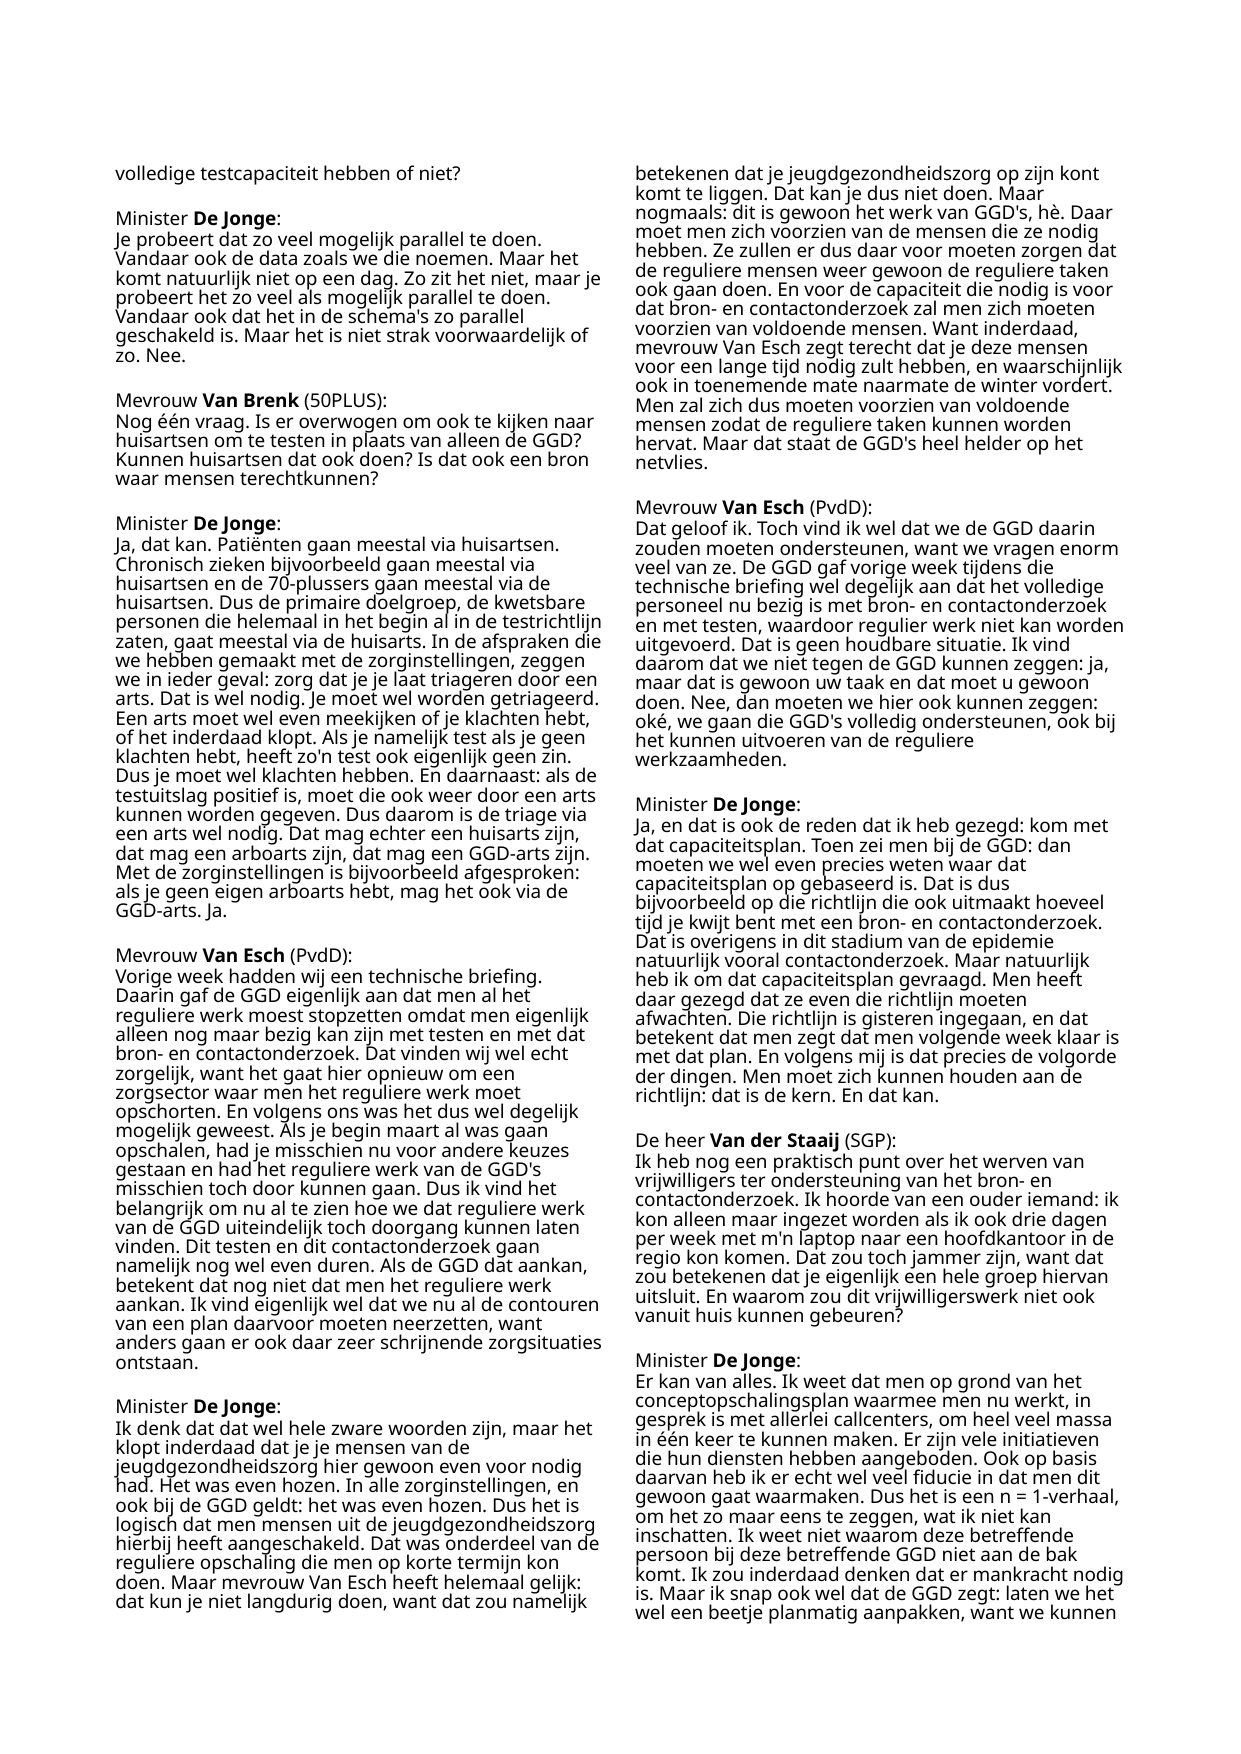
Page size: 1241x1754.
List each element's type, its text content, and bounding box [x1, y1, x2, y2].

text Ja, dat kan. Patiënten gaan meestal via huisartsen. Chronisch zieken bijvoorbeeld gaan meestal via huisartsen en de 70-plussers gaan meestal via de huisartsen. Dus de primaire doelgroep, de kwetsbare personen die helemaal in het begin al in de testrichtlijn zaten, gaat meestal via de huisarts. In de afspraken die we hebben gemaakt met de zorginstellingen, zeggen we in ieder geval: zorg dat je je laat triageren door een arts. Dat is wel nodig. Je moet wel worden getriageerd. Een arts moet wel even meekijken of je klachten hebt, of het inderdaad klopt. Als je namelijk test als je geen klachten hebt, heeft zo'n test ook eigenlijk geen zin. Dus je moet wel klachten hebben. En daarnaast: als de testuitslag positief is, moet die ook weer door een arts kunnen worden gegeven. Dus daarom is de triage via een arts wel nodig. Dat mag echter een huisarts zijn, dat mag een arboarts zijn, dat mag een GGD-arts zijn. Met de zorginstellingen is bijvoorbeeld afgesproken: als je geen eigen arboarts hebt, mag het ook via de GGD-arts. Ja. [115, 536, 605, 922]
text Minister De Jonge: [635, 792, 1125, 817]
text Minister De Jonge: [115, 205, 605, 231]
text Ja, en dat is ook de reden dat ik heb gezegd: kom met dat capaciteitsplan. Toen zei men bij de GGD: dan moeten we wel even precies weten waar dat capaciteitsplan op gebaseerd is. Dat is dus bijvoorbeeld op die richtlijn die ook uitmaakt hoeveel tijd je kwijt bent met een bron- en contactonderzoek. Dat is overigens in dit stadium van de epidemie natuurlijk vooral contactonderzoek. Maar natuurlijk heb ik om dat capaciteitsplan gevraagd. Men heeft daar gezegd dat ze even die richtlijn moeten afwachten. Die richtlijn is gisteren ingegaan, en dat betekent dat men zegt dat men volgende week klaar is met dat plan. En volgens mij is dat precies de volgorde der dingen. Men moet zich kunnen houden aan de richtlijn: dat is de kern. En dat kan. [635, 817, 1125, 1106]
text Nog één vraag. Is er overwogen om ook te kijken naar huisartsen om te testen in plaats van alleen de GGD? Kunnen huisartsen dat ook doen? Is dat ook een bron waar mensen terechtkunnen? [115, 413, 605, 490]
text Mevrouw Van Brenk (50PLUS): [115, 387, 605, 413]
text Minister De Jonge: [115, 1394, 605, 1419]
text Je probeert dat zo veel mogelijk parallel te doen. Vandaar ook de data zoals we die noemen. Maar het komt natuurlijk niet op een dag. Zo zit het niet, maar je probeert het zo veel als mogelijk parallel te doen. Vandaar ook dat het in de schema's zo parallel geschakeld is. Maar het is niet strak voorwaardelijk of zo. Nee. [115, 231, 605, 366]
text Dat geloof ik. Toch vind ik wel dat we de GGD daarin zouden moeten ondersteunen, want we vragen enorm veel van ze. De GGD gaf vorige week tijdens die technische briefing wel degelijk aan dat het volledige personeel nu bezig is met bron- en contactonderzoek en met testen, waardoor regulier werk niet kan worden uitgevoerd. Dat is geen houdbare situatie. Ik vind daarom dat we niet tegen de GGD kunnen zeggen: ja, maar dat is gewoon uw taak en dat moet u gewoon doen. Nee, dan moeten we hier ook kunnen zeggen: oké, we gaan die GGD's volledig ondersteunen, ook bij het kunnen uitvoeren van de reguliere werkzaamheden. [635, 520, 1125, 771]
text Mevrouw Van Esch (PvdD): [635, 494, 1125, 520]
text De heer Van der Staaij (SGP): [635, 1127, 1125, 1153]
text Ik heb nog een praktisch punt over het werven van vrijwilligers ter ondersteuning van het bron- en contactonderzoek. Ik hoorde van een ouder iemand: ik kon alleen maar ingezet worden als ik ook drie dagen per week met m'n laptop naar een hoofdkantoor in de regio kon komen. Dat zou toch jammer zijn, want dat zou betekenen dat je eigenlijk een hele groep hiervan uitsluit. En waarom zou dit vrijwilligerswerk niet ook vanuit huis kunnen gebeuren? [635, 1153, 1125, 1326]
text Minister De Jonge: [635, 1347, 1125, 1373]
text Minister De Jonge: [115, 511, 605, 536]
text betekenen dat je jeugdgezondheidszorg op zijn kont komt te liggen. Dat kan je dus niet doen. Maar nogmaals: dit is gewoon het werk van GGD's, hè. Daar moet men zich voorzien van de mensen die ze nodig hebben. Ze zullen er dus daar voor moeten zorgen dat de reguliere mensen weer gewoon de reguliere taken ook gaan doen. En voor de capaciteit die nodig is voor dat bron- en contactonderzoek zal men zich moeten voorzien van voldoende mensen. Want inderdaad, mevrouw Van Esch zegt terecht dat je deze mensen voor een lange tijd nodig zult hebben, en waarschijnlijk ook in toenemende mate naarmate de winter vordert. Men zal zich dus moeten voorzien van voldoende mensen zodat de reguliere taken kunnen worden hervat. Maar dat staat de GGD's heel helder op het netvlies. [635, 165, 1125, 474]
text Vorige week hadden wij een technische briefing. Daarin gaf de GGD eigenlijk aan dat men al het reguliere werk moest stopzetten omdat men eigenlijk alleen nog maar bezig kan zijn met testen en met dat bron- en contactonderzoek. Dat vinden wij wel echt zorgelijk, want het gaat hier opnieuw om een zorgsector waar men het reguliere werk moet opschorten. En volgens ons was het dus wel degelijk mogelijk geweest. Als je begin maart al was gaan opschalen, had je misschien nu voor andere keuzes gestaan en had het reguliere werk van de GGD's misschien toch door kunnen gaan. Dus ik vind het belangrijk om nu al te zien hoe we dat reguliere werk van de GGD uiteindelijk toch doorgang kunnen laten vinden. Dit testen en dit contactonderzoek gaan namelijk nog wel even duren. Als de GGD dat aankan, betekent dat nog niet dat men het reguliere werk aankan. Ik vind eigenlijk wel dat we nu al de contouren van een plan daarvoor moeten neerzetten, want anders gaan er ook daar zeer schrijnende zorgsituaties ontstaan. [115, 968, 605, 1373]
text Ik denk dat dat wel hele zware woorden zijn, maar het klopt inderdaad dat je je mensen van de jeugdgezondheidszorg hier gewoon even voor nodig had. Het was even hozen. In alle zorginstellingen, en ook bij de GGD geldt: het was even hozen. Dus het is logisch dat men mensen uit de jeugdgezondheidszorg hierbij heeft aangeschakeld. Dat was onderdeel van de reguliere opschaling die men op korte termijn kon doen. Maar mevrouw Van Esch heeft helemaal gelijk: dat kun je niet langdurig doen, want dat zou namelijk [115, 1419, 605, 1612]
text Er kan van alles. Ik weet dat men op grond van het conceptopschalingsplan waarmee men nu werkt, in gesprek is met allerlei callcenters, om heel veel massa in één keer te kunnen maken. Er zijn vele initiatieven die hun diensten hebben aangeboden. Ook op basis daarvan heb ik er echt wel veel fiducie in dat men dit gewoon gaat waarmaken. Dus het is een n = 1-verhaal, om het zo maar eens te zeggen, wat ik niet kan inschatten. Ik weet niet waarom deze betreffende persoon bij deze betreffende GGD niet aan de bak komt. Ik zou inderdaad denken dat er mankracht nodig is. Maar ik snap ook wel dat de GGD zegt: laten we het wel een beetje planmatig aanpakken, want we kunnen [635, 1373, 1125, 1623]
text volledige testcapaciteit hebben of niet? [115, 165, 605, 184]
text Mevrouw Van Esch (PvdD): [115, 942, 605, 968]
